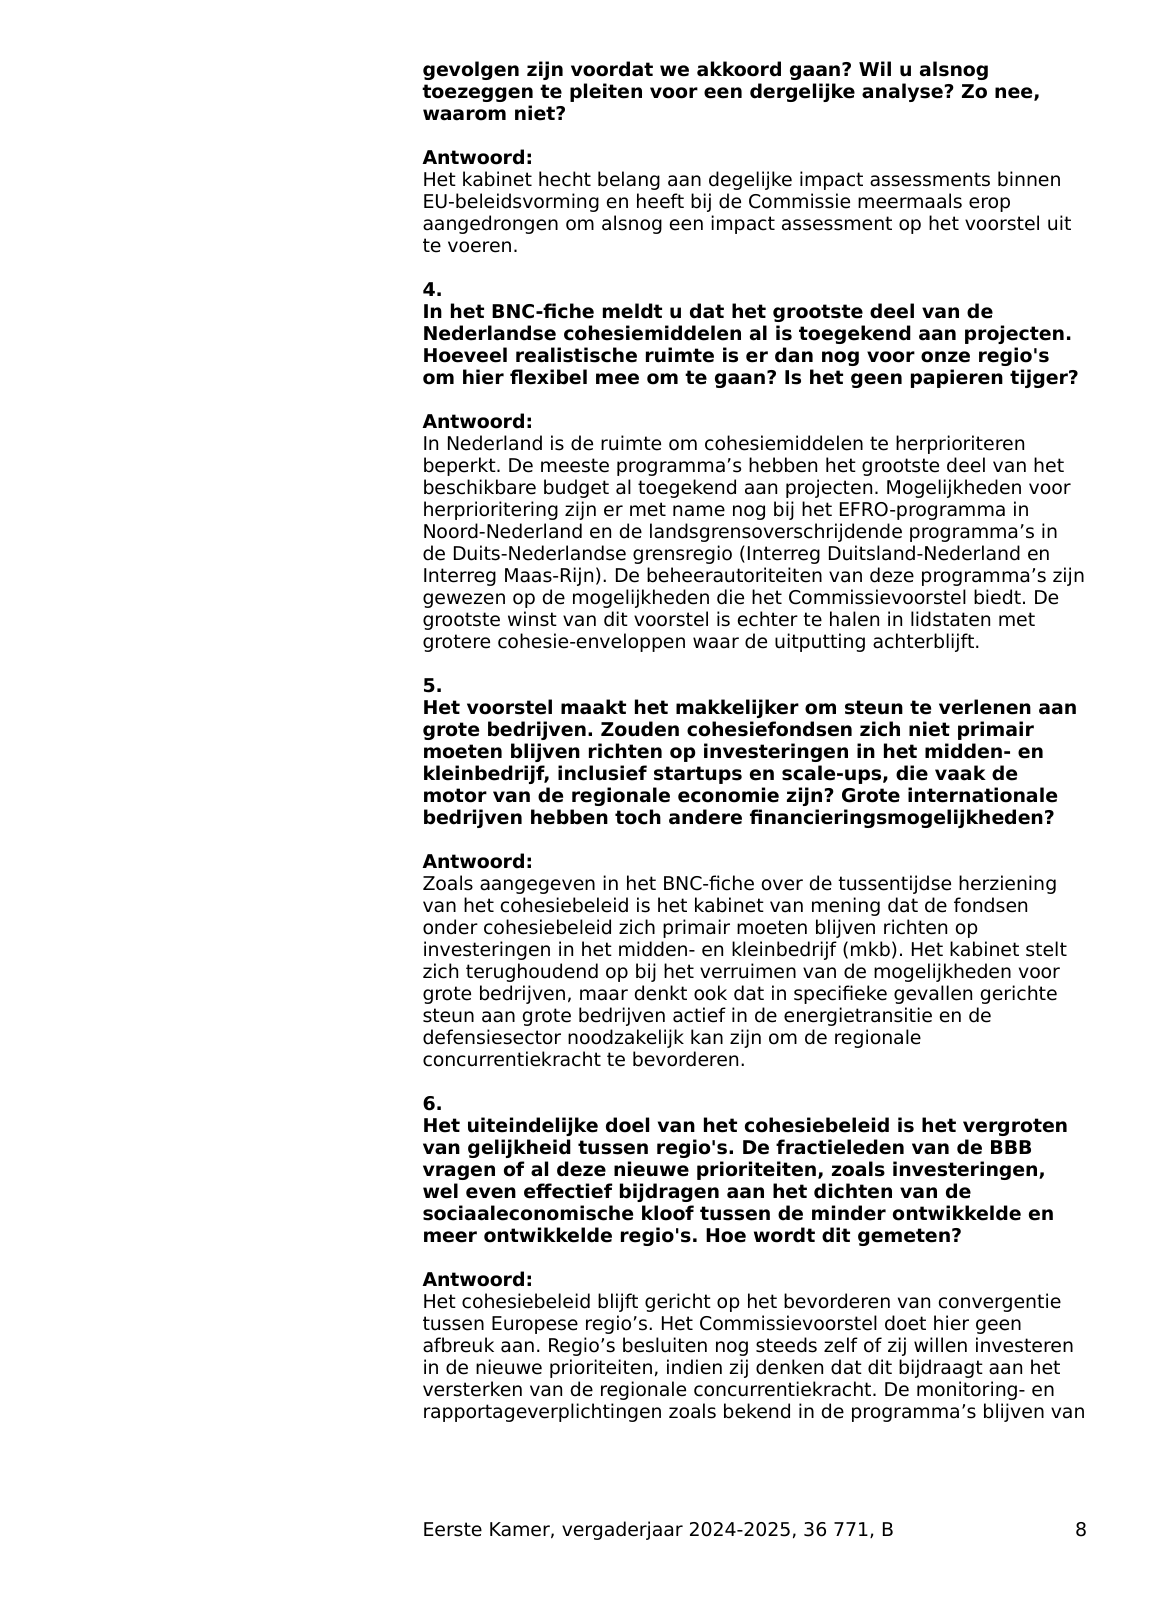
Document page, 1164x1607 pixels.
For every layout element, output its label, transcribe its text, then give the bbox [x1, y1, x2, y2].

text Het kabinet hecht belang aan degelijke impact assessments binnen EU-beleidsvorming en heeft bij de Commissie meermaals erop aangedrongen om alsnog een impact assessment op het voorstel uit te voeren. [422, 169, 1087, 257]
text Antwoord: [422, 851, 1087, 873]
text gevolgen zijn voordat we akkoord gaan? Wil u alsnog toezeggen te pleiten voor een dergelijke analyse? Zo nee, waarom niet? [422, 59, 1087, 125]
text Antwoord: [422, 1269, 1087, 1291]
text Zoals aangegeven in het BNC-fiche over de tussentijdse herziening van het cohesiebeleid is het kabinet van mening dat de fondsen onder cohesiebeleid zich primair moeten blijven richten op investeringen in het midden- en kleinbedrijf (mkb). Het kabinet stelt zich terughoudend op bij het verruimen van de mogelijkheden voor grote bedrijven, maar denkt ook dat in specifieke gevallen gerichte steun aan grote bedrijven actief in de energietransitie en de defensiesector noodzakelijk kan zijn om de regionale concurrentiekracht te bevorderen. [422, 873, 1087, 1071]
text Het uiteindelijke doel van het cohesiebeleid is het vergroten van gelijkheid tussen regio's. De fractieleden van de BBB vragen of al deze nieuwe prioriteiten, zoals investeringen, wel even effectief bijdragen aan het dichten van de sociaaleconomische kloof tussen de minder ontwikkelde en meer ontwikkelde regio's. Hoe wordt dit gemeten? [422, 1115, 1087, 1247]
text Het voorstel maakt het makkelijker om steun te verlenen aan grote bedrijven. Zouden cohesiefondsen zich niet primair moeten blijven richten op investeringen in het midden- en kleinbedrijf, inclusief startups en scale-ups, die vaak de motor van de regionale economie zijn? Grote internationale bedrijven hebben toch andere financieringsmogelijkheden? [422, 697, 1087, 829]
text Antwoord: [422, 411, 1087, 433]
text In Nederland is de ruimte om cohesiemiddelen te herprioriteren beperkt. De meeste programma’s hebben het grootste deel van het beschikbare budget al toegekend aan projecten. Mogelijkheden voor herprioritering zijn er met name nog bij het EFRO-programma in Noord-Nederland en de landsgrensoverschrijdende programma’s in de Duits-Nederlandse grensregio (Interreg Duitsland-Nederland en Interreg Maas-Rijn). De beheerautoriteiten van deze programma’s zijn gewezen op de mogelijkheden die het Commissievoorstel biedt. De grootste winst van dit voorstel is echter te halen in lidstaten met grotere cohesie-enveloppen waar de uitputting achterblijft. [422, 433, 1087, 653]
text Antwoord: [422, 147, 1087, 169]
text 5. [422, 675, 1087, 697]
text 4. [422, 279, 1087, 301]
text In het BNC-fiche meldt u dat het grootste deel van de Nederlandse cohesiemiddelen al is toegekend aan projecten. Hoeveel realistische ruimte is er dan nog voor onze regio's om hier flexibel mee om te gaan? Is het geen papieren tijger? [422, 301, 1087, 389]
text Het cohesiebeleid blijft gericht op het bevorderen van convergentie tussen Europese regio’s. Het Commissievoorstel doet hier geen afbreuk aan. Regio’s besluiten nog steeds zelf of zij willen investeren in de nieuwe prioriteiten, indien zij denken dat dit bijdraagt aan het versterken van de regionale concurrentiekracht. De monitoring- en rapportageverplichtingen zoals bekend in de programma’s blijven van [422, 1291, 1087, 1423]
text 6. [422, 1093, 1087, 1115]
